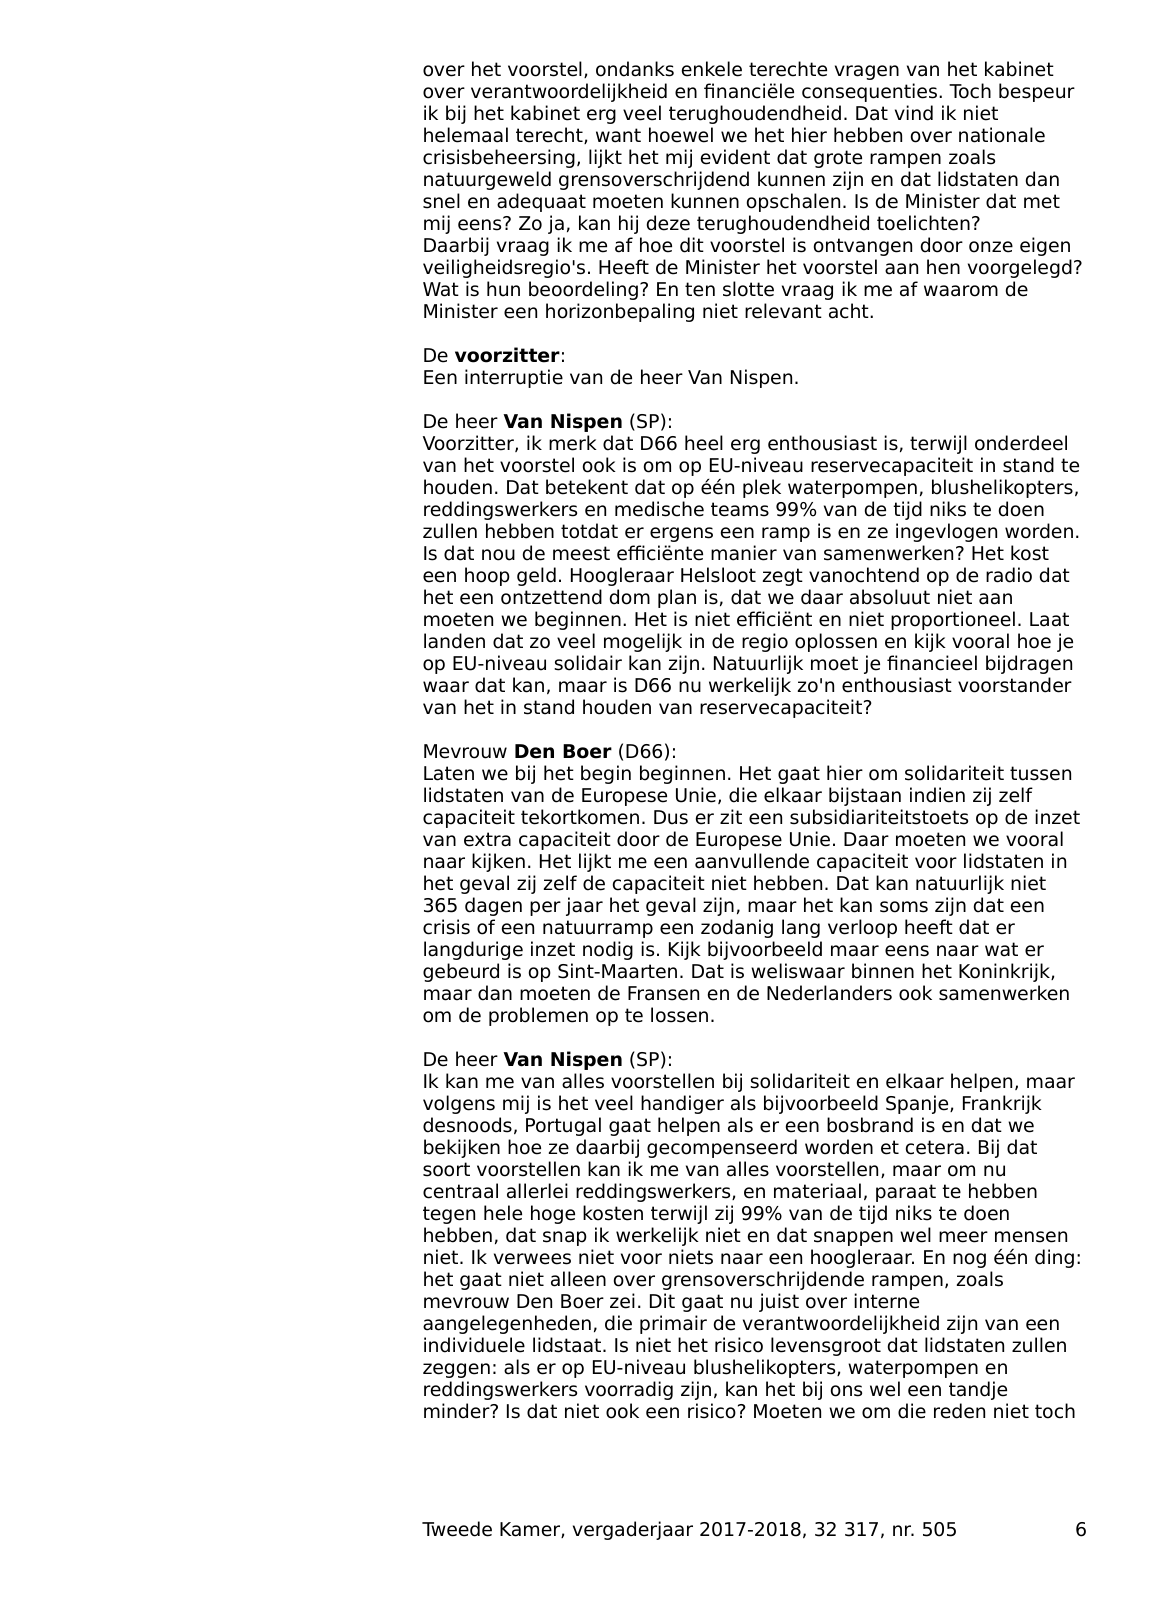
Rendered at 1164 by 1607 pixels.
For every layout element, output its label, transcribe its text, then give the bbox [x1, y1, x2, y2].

text De voorzitter: [422, 345, 1087, 367]
text Een interruptie van de heer Van Nispen. [422, 367, 1087, 389]
text over het voorstel, ondanks enkele terechte vragen van het kabinet over verantwoordelijkheid en financiële consequenties. Toch bespeur ik bij het kabinet erg veel terughoudendheid. Dat vind ik niet helemaal terecht, want hoewel we het hier hebben over nationale crisisbeheersing, lijkt het mij evident dat grote rampen zoals natuurgeweld grensoverschrijdend kunnen zijn en dat lidstaten dan snel en adequaat moeten kunnen opschalen. Is de Minister dat met mij eens? Zo ja, kan hij deze terughoudendheid toelichten? [422, 59, 1087, 235]
text Daarbij vraag ik me af hoe dit voorstel is ontvangen door onze eigen veiligheidsregio's. Heeft de Minister het voorstel aan hen voorgelegd? Wat is hun beoordeling? En ten slotte vraag ik me af waarom de Minister een horizonbepaling niet relevant acht. [422, 235, 1087, 323]
text Ik kan me van alles voorstellen bij solidariteit en elkaar helpen, maar volgens mij is het veel handiger als bijvoorbeeld Spanje, Frankrijk desnoods, Portugal gaat helpen als er een bosbrand is en dat we bekijken hoe ze daarbij gecompenseerd worden et cetera. Bij dat soort voorstellen kan ik me van alles voorstellen, maar om nu centraal allerlei reddingswerkers, en materiaal, paraat te hebben tegen hele hoge kosten terwijl zij 99% van de tijd niks te doen hebben, dat snap ik werkelijk niet en dat snappen wel meer mensen niet. Ik verwees niet voor niets naar een hoogleraar. En nog één ding: het gaat niet alleen over grensoverschrijdende rampen, zoals mevrouw Den Boer zei. Dit gaat nu juist over interne aangelegenheden, die primair de verantwoordelijkheid zijn van een individuele lidstaat. Is niet het risico levensgroot dat lidstaten zullen zeggen: als er op EU-niveau blushelikopters, waterpompen en reddingswerkers voorradig zijn, kan het bij ons wel een tandje minder? Is dat niet ook een risico? Moeten we om die reden niet toch [422, 1071, 1087, 1423]
text Laten we bij het begin beginnen. Het gaat hier om solidariteit tussen lidstaten van de Europese Unie, die elkaar bijstaan indien zij zelf capaciteit tekortkomen. Dus er zit een subsidiariteitstoets op de inzet van extra capaciteit door de Europese Unie. Daar moeten we vooral naar kijken. Het lijkt me een aanvullende capaciteit voor lidstaten in het geval zij zelf de capaciteit niet hebben. Dat kan natuurlijk niet 365 dagen per jaar het geval zijn, maar het kan soms zijn dat een crisis of een natuurramp een zodanig lang verloop heeft dat er langdurige inzet nodig is. Kijk bijvoorbeeld maar eens naar wat er gebeurd is op Sint-Maarten. Dat is weliswaar binnen het Koninkrijk, maar dan moeten de Fransen en de Nederlanders ook samenwerken om de problemen op te lossen. [422, 763, 1087, 1027]
text Voorzitter, ik merk dat D66 heel erg enthousiast is, terwijl onderdeel van het voorstel ook is om op EU-niveau reservecapaciteit in stand te houden. Dat betekent dat op één plek waterpompen, blushelikopters, reddingswerkers en medische teams 99% van de tijd niks te doen zullen hebben totdat er ergens een ramp is en ze ingevlogen worden. Is dat nou de meest efficiënte manier van samenwerken? Het kost een hoop geld. Hoogleraar Helsloot zegt vanochtend op de radio dat het een ontzettend dom plan is, dat we daar absoluut niet aan moeten we beginnen. Het is niet efficiënt en niet proportioneel. Laat landen dat zo veel mogelijk in de regio oplossen en kijk vooral hoe je op EU-niveau solidair kan zijn. Natuurlijk moet je financieel bijdragen waar dat kan, maar is D66 nu werkelijk zo'n enthousiast voorstander van het in stand houden van reservecapaciteit? [422, 433, 1087, 719]
text Mevrouw Den Boer (D66): [422, 741, 1087, 763]
text De heer Van Nispen (SP): [422, 411, 1087, 433]
text De heer Van Nispen (SP): [422, 1049, 1087, 1071]
